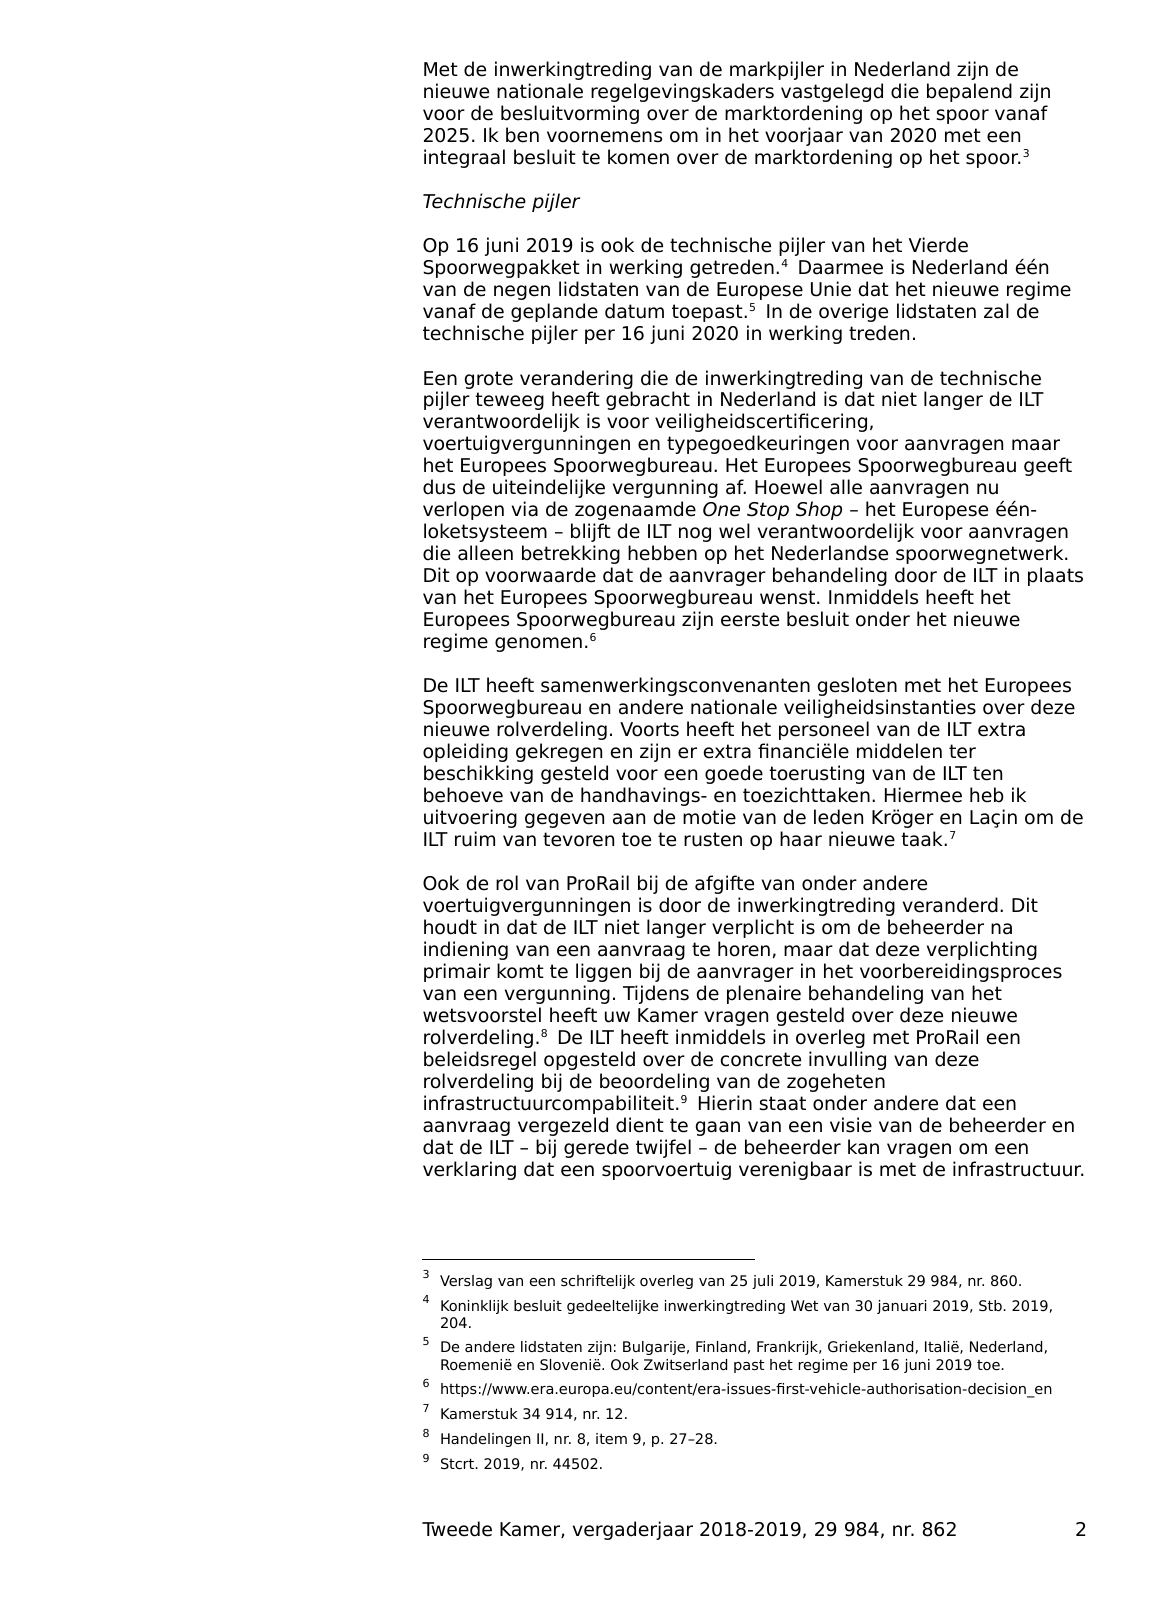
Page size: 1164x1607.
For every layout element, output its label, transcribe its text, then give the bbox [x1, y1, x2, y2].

text De andere lidstaten zijn: Bulgarije, Finland, Frankrijk, Griekenland, Italië, Nederland, Roemenië en Slovenië. Ook Zwitserland past het regime per 16 juni 2019 toe. [422, 1335, 1087, 1374]
text Stcrt. 2019, nr. 44502. [422, 1452, 1087, 1474]
text Op 16 juni 2019 is ook de technische pijler van het Vierde Spoorwegpakket in werking getreden. Daarmee is Nederland één van de negen lidstaten van de Europese Unie dat het nieuwe regime vanaf de geplande datum toepast. In de overige lidstaten zal de technische pijler per 16 juni 2020 in werking treden. [422, 235, 1087, 345]
text De ILT heeft samenwerkingsconvenanten gesloten met het Europees Spoorwegbureau en andere nationale veiligheidsinstanties over deze nieuwe rolverdeling. Voorts heeft het personeel van de ILT extra opleiding gekregen en zijn er extra financiële middelen ter beschikking gesteld voor een goede toerusting van de ILT ten behoeve van de handhavings- en toezichttaken. Hiermee heb ik uitvoering gegeven aan de motie van de leden Kröger en Laçin om de ILT ruim van tevoren toe te rusten op haar nieuwe taak. [422, 675, 1087, 851]
text Ook de rol van ProRail bij de afgifte van onder andere voertuigvergunningen is door de inwerkingtreding veranderd. Dit houdt in dat de ILT niet langer verplicht is om de beheerder na indiening van een aanvraag te horen, maar dat deze verplichting primair komt te liggen bij de aanvrager in het voorbereidingsproces van een vergunning. Tijdens de plenaire behandeling van het wetsvoorstel heeft uw Kamer vragen gesteld over deze nieuwe rolverdeling. De ILT heeft inmiddels in overleg met ProRail een beleidsregel opgesteld over de concrete invulling van deze rolverdeling bij de beoordeling van de zogeheten infrastructuurcompabiliteit. Hierin staat onder andere dat een aanvraag vergezeld dient te gaan van een visie van de beheerder en dat de ILT – bij gerede twijfel – de beheerder kan vragen om een verklaring dat een spoorvoertuig verenigbaar is met de infrastructuur. [422, 873, 1087, 1181]
subtitle Technische pijler [422, 191, 1087, 213]
text Verslag van een schriftelijk overleg van 25 juli 2019, Kamerstuk 29 984, nr. 860. [422, 1268, 1087, 1291]
text Koninklijk besluit gedeeltelijke inwerkingtreding Wet van 30 januari 2019, Stb. 2019, 204. [422, 1293, 1087, 1332]
text https://www.era.europa.eu/content/era-issues-first-vehicle-authorisation-decision_en [422, 1377, 1087, 1399]
text Kamerstuk 34 914, nr. 12. [422, 1402, 1087, 1424]
text Een grote verandering die de inwerkingtreding van de technische pijler teweeg heeft gebracht in Nederland is dat niet langer de ILT verantwoordelijk is voor veiligheidscertificering, voertuigvergunningen en typegoedkeuringen voor aanvragen maar het Europees Spoorwegbureau. Het Europees Spoorwegbureau geeft dus de uiteindelijke vergunning af. Hoewel alle aanvragen nu verlopen via de zogenaamde One Stop Shop – het Europese één-loketsysteem – blijft de ILT nog wel verantwoordelijk voor aanvragen die alleen betrekking hebben op het Nederlandse spoorwegnetwerk. Dit op voorwaarde dat de aanvrager behandeling door de ILT in plaats van het Europees Spoorwegbureau wenst. Inmiddels heeft het Europees Spoorwegbureau zijn eerste besluit onder het nieuwe regime genomen. [422, 367, 1087, 653]
text Met de inwerkingtreding van de markpijler in Nederland zijn de nieuwe nationale regelgevingskaders vastgelegd die bepalend zijn voor de besluitvorming over de marktordening op het spoor vanaf 2025. Ik ben voornemens om in het voorjaar van 2020 met een integraal besluit te komen over de marktordening op het spoor. [422, 59, 1087, 169]
text Handelingen II, nr. 8, item 9, p. 27–28. [422, 1427, 1087, 1449]
